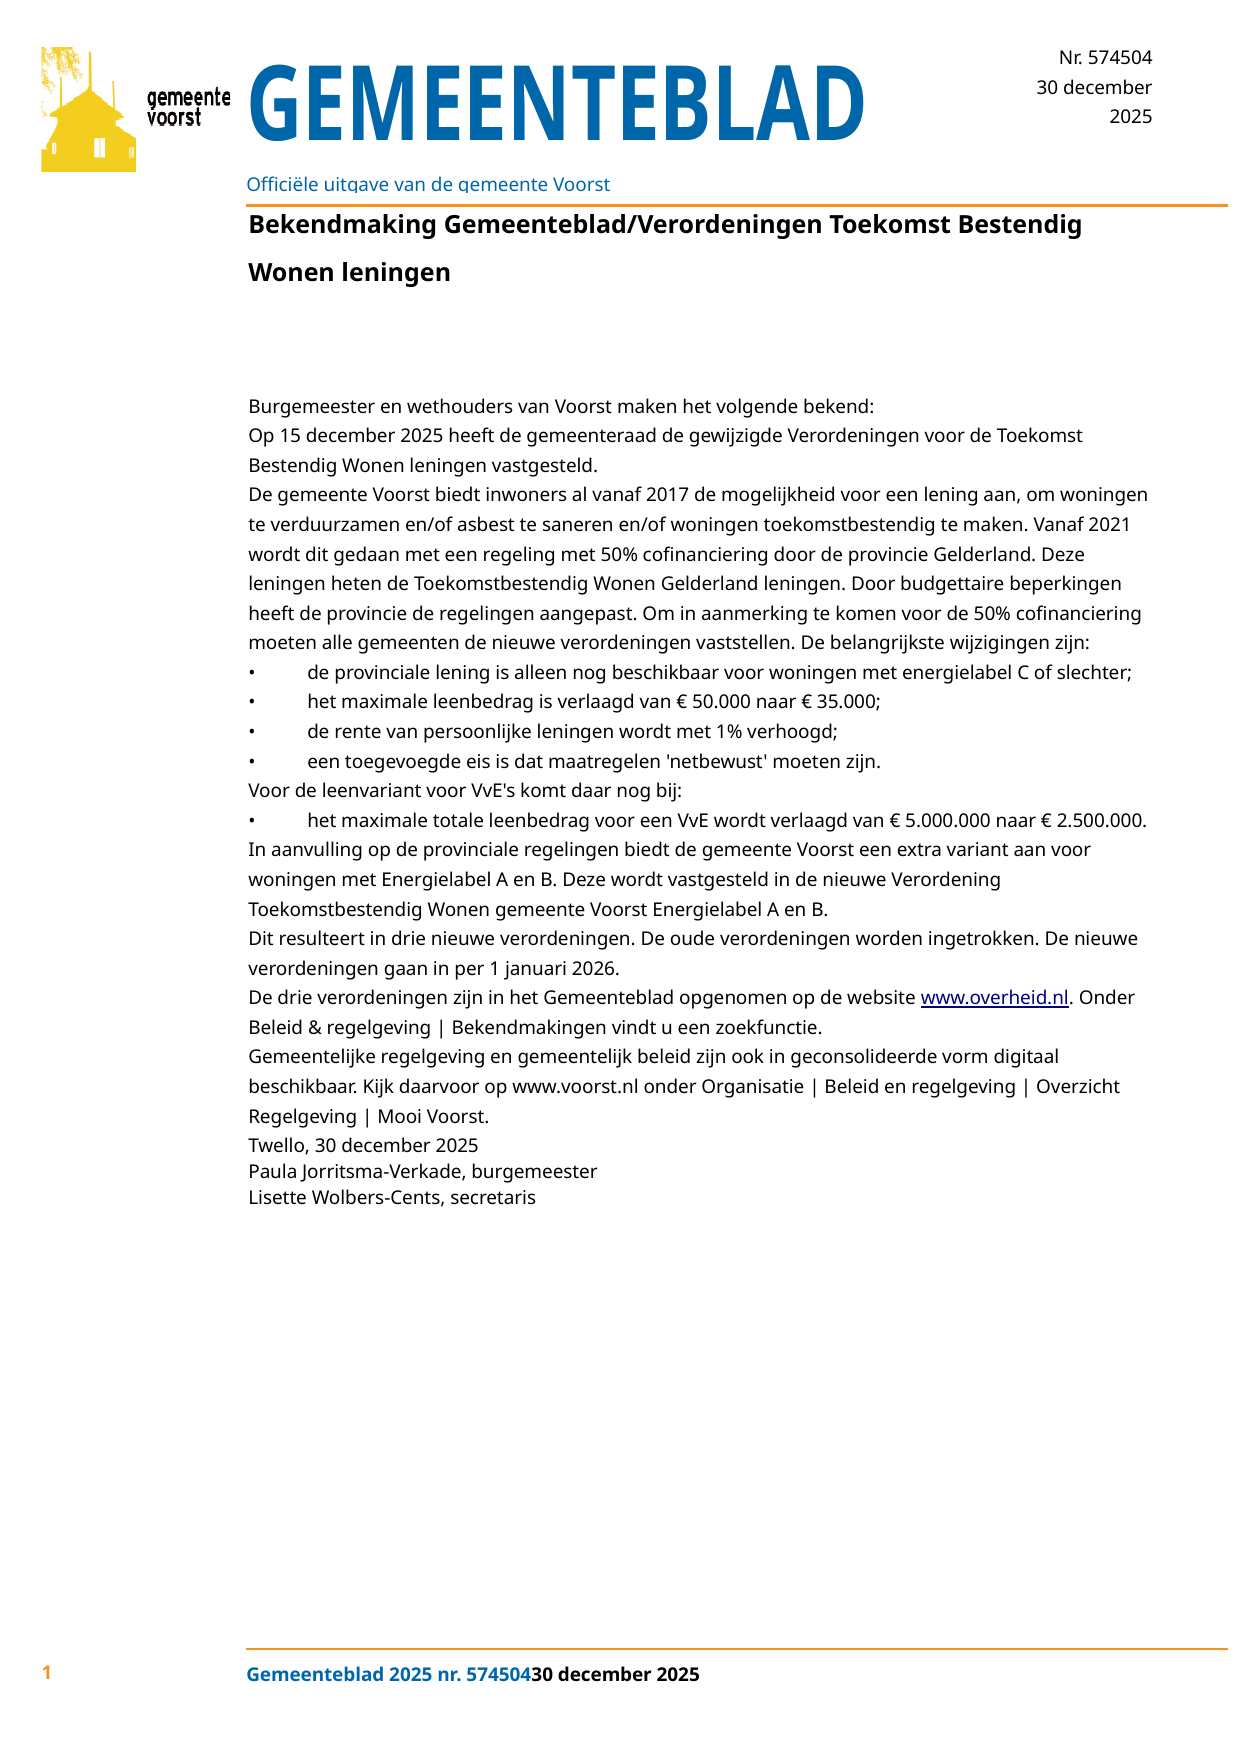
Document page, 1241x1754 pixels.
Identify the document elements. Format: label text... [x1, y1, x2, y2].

list het maximale leenbedrag is verlaagd van € 50.000 naar € 35.000; [248, 689, 1152, 714]
list een toegevoegde eis is dat maatregelen 'netbewust' moeten zijn. [248, 748, 1152, 774]
text Bekendmaking Gemeenteblad/Verordeningen Toekomst Bestendig Wonen leningen [248, 207, 1152, 288]
text De drie verordeningen zijn in het Gemeenteblad opgenomen op de website www.overheid.nl. Onder Beleid & regelgeving | Bekendmakingen vindt u een zoekfunctie. [248, 984, 1152, 1040]
text De gemeente Voorst biedt inwoners al vanaf 2017 de mogelijkheid voor een lening aan, om woningen te verduurzamen en/of asbest te saneren en/of woningen toekomstbestendig te maken. Vanaf 2021 wordt dit gedaan met een regeling met 50% cofinanciering door de provincie Gelderland. Deze leningen heten de Toekomstbestendig Wonen Gelderland leningen. Door budgettaire beperkingen heeft de provincie de regelingen aangepast. Om in aanmerking te komen voor de 50% cofinanciering moeten alle gemeenten de nieuwe verordeningen vaststellen. De belangrijkste wijzigingen zijn: [248, 482, 1152, 655]
text Dit resulteert in drie nieuwe verordeningen. De oude verordeningen worden ingetrokken. De nieuwe verordeningen gaan in per 1 januari 2026. [248, 925, 1152, 981]
text Burgemeester en wethouders van Voorst maken het volgende bekend: [248, 393, 1152, 419]
text In aanvulling op de provinciale regelingen biedt de gemeente Voorst een extra variant aan voor woningen met Energielabel A en B. Deze wordt vastgesteld in de nieuwe Verordening Toekomstbestendig Wonen gemeente Voorst Energielabel A en B. [248, 837, 1152, 922]
text Paula Jorritsma-Verkade, burgemeester [248, 1158, 1152, 1184]
list de provinciale lening is alleen nog beschikbaar voor woningen met energielabel C of slechter; [248, 659, 1152, 685]
list het maximale totale leenbedrag voor een VvE wordt verlaagd van € 5.000.000 naar € 2.500.000. [248, 807, 1152, 833]
list de rente van persoonlijke leningen wordt met 1% verhoogd; [248, 718, 1152, 744]
picture [41, 47, 231, 172]
text Op 15 december 2025 heeft de gemeenteraad de gewijzigde Verordeningen voor de Toekomst Bestendig Wonen leningen vastgesteld. [248, 422, 1152, 478]
text Twello, 30 december 2025 [248, 1132, 1152, 1158]
text Lisette Wolbers-Cents, secretaris [248, 1184, 1152, 1210]
text Voor de leenvariant voor VvE's komt daar nog bij: [248, 777, 1152, 803]
text Gemeentelijke regelgeving en gemeentelijk beleid zijn ook in geconsolideerde vorm digitaal beschikbaar. Kijk daarvoor op www.voorst.nl onder Organisatie | Beleid en regelgeving | Overzicht Regelgeving | Mooi Voorst. [248, 1044, 1152, 1129]
